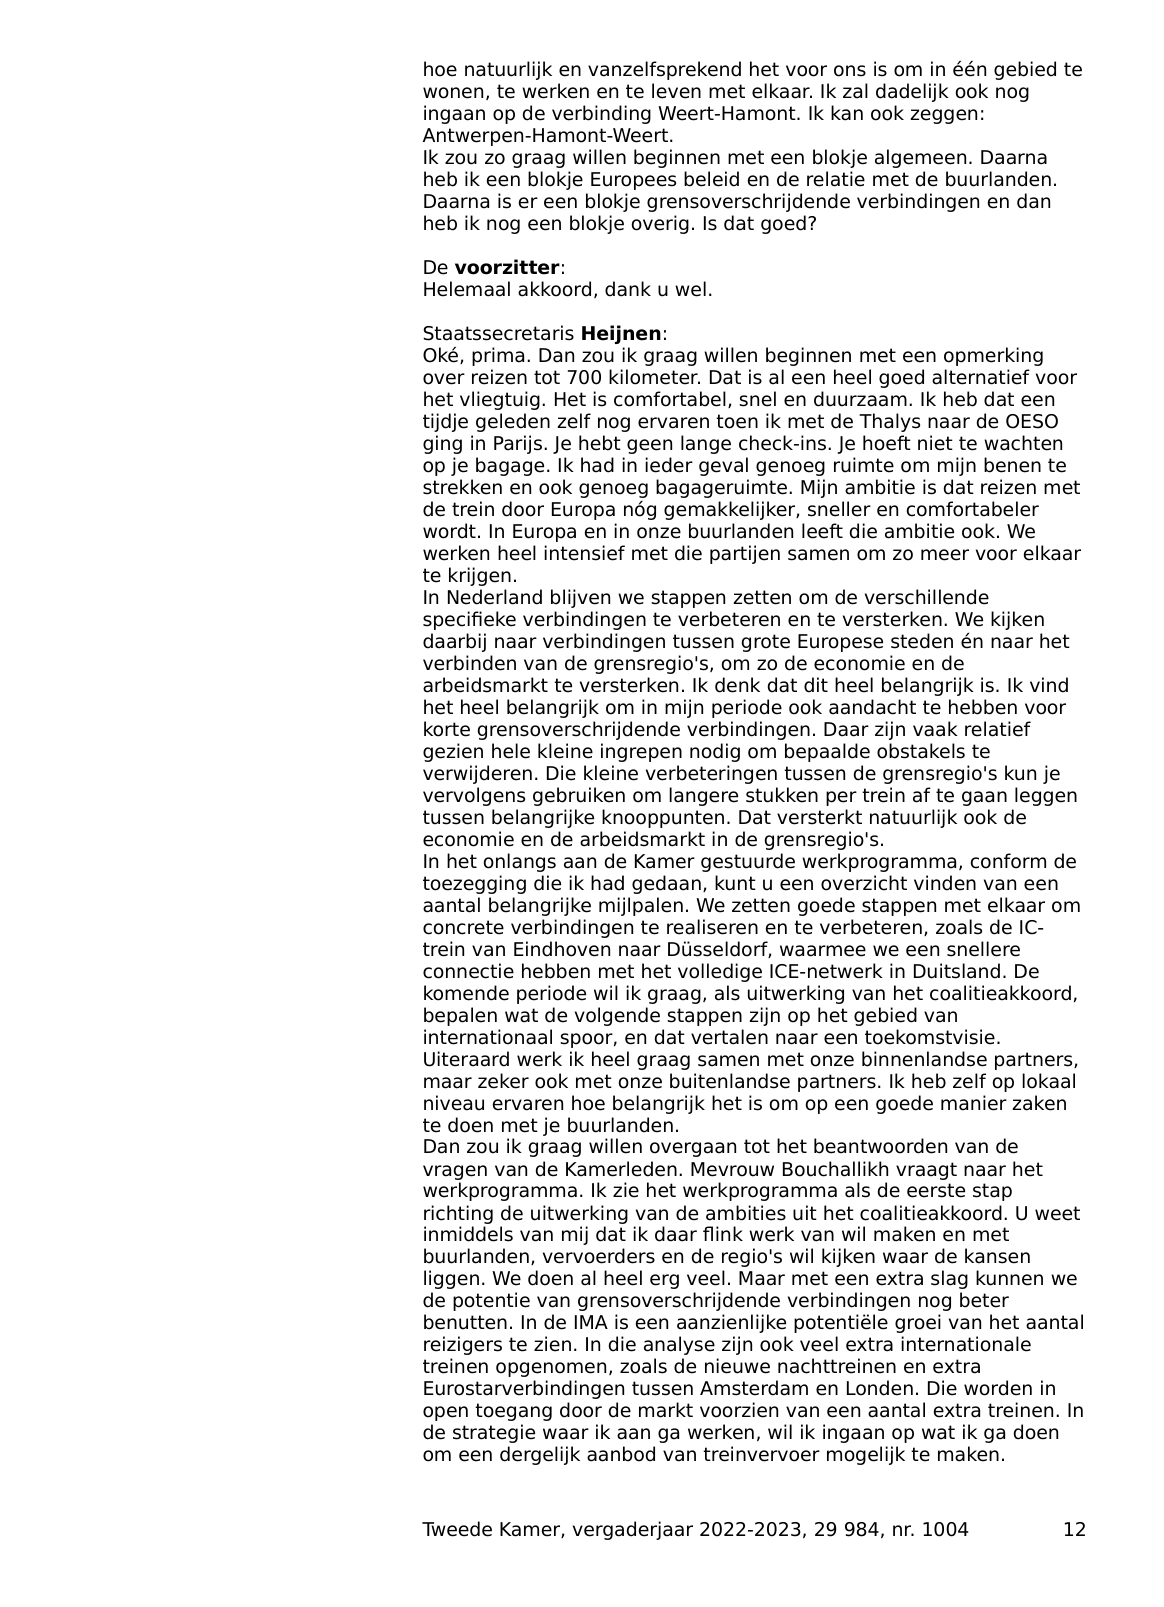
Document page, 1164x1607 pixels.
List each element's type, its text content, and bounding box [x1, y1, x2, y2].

text In Nederland blijven we stappen zetten om de verschillende specifieke verbindingen te verbeteren en te versterken. We kijken daarbij naar verbindingen tussen grote Europese steden én naar het verbinden van de grensregio's, om zo de economie en de arbeidsmarkt te versterken. Ik denk dat dit heel belangrijk is. Ik vind het heel belangrijk om in mijn periode ook aandacht te hebben voor korte grensoverschrijdende verbindingen. Daar zijn vaak relatief gezien hele kleine ingrepen nodig om bepaalde obstakels te verwijderen. Die kleine verbeteringen tussen de grensregio's kun je vervolgens gebruiken om langere stukken per trein af te gaan leggen tussen belangrijke knooppunten. Dat versterkt natuurlijk ook de economie en de arbeidsmarkt in de grensregio's. [422, 587, 1087, 851]
text In het onlangs aan de Kamer gestuurde werkprogramma, conform de toezegging die ik had gedaan, kunt u een overzicht vinden van een aantal belangrijke mijlpalen. We zetten goede stappen met elkaar om concrete verbindingen te realiseren en te verbeteren, zoals de IC-trein van Eindhoven naar Düsseldorf, waarmee we een snellere connectie hebben met het volledige ICE-netwerk in Duitsland. De komende periode wil ik graag, als uitwerking van het coalitieakkoord, bepalen wat de volgende stappen zijn op het gebied van internationaal spoor, en dat vertalen naar een toekomstvisie. Uiteraard werk ik heel graag samen met onze binnenlandse partners, maar zeker ook met onze buitenlandse partners. Ik heb zelf op lokaal niveau ervaren hoe belangrijk het is om op een goede manier zaken te doen met je buurlanden. [422, 851, 1087, 1136]
text De voorzitter: [422, 257, 1087, 279]
text Dan zou ik graag willen overgaan tot het beantwoorden van de vragen van de Kamerleden. Mevrouw Bouchallikh vraagt naar het werkprogramma. Ik zie het werkprogramma als de eerste stap richting de uitwerking van de ambities uit het coalitieakkoord. U weet inmiddels van mij dat ik daar flink werk van wil maken en met buurlanden, vervoerders en de regio's wil kijken waar de kansen liggen. We doen al heel erg veel. Maar met een extra slag kunnen we de potentie van grensoverschrijdende verbindingen nog beter benutten. In de IMA is een aanzienlijke potentiële groei van het aantal reizigers te zien. In die analyse zijn ook veel extra internationale treinen opgenomen, zoals de nieuwe nachttreinen en extra Eurostarverbindingen tussen Amsterdam en Londen. Die worden in open toegang door de markt voorzien van een aantal extra treinen. In de strategie waar ik aan ga werken, wil ik ingaan op wat ik ga doen om een dergelijk aanbod van treinvervoer mogelijk te maken. [422, 1136, 1087, 1466]
text hoe natuurlijk en vanzelfsprekend het voor ons is om in één gebied te wonen, te werken en te leven met elkaar. Ik zal dadelijk ook nog ingaan op de verbinding Weert-Hamont. Ik kan ook zeggen: Antwerpen-Hamont-Weert. [422, 59, 1087, 147]
text Staatssecretaris Heijnen: [422, 323, 1087, 345]
text Ik zou zo graag willen beginnen met een blokje algemeen. Daarna heb ik een blokje Europees beleid en de relatie met de buurlanden. Daarna is er een blokje grensoverschrijdende verbindingen en dan heb ik nog een blokje overig. Is dat goed? [422, 147, 1087, 235]
text Helemaal akkoord, dank u wel. [422, 279, 1087, 301]
text Oké, prima. Dan zou ik graag willen beginnen met een opmerking over reizen tot 700 kilometer. Dat is al een heel goed alternatief voor het vliegtuig. Het is comfortabel, snel en duurzaam. Ik heb dat een tijdje geleden zelf nog ervaren toen ik met de Thalys naar de OESO ging in Parijs. Je hebt geen lange check-ins. Je hoeft niet te wachten op je bagage. Ik had in ieder geval genoeg ruimte om mijn benen te strekken en ook genoeg bagageruimte. Mijn ambitie is dat reizen met de trein door Europa nóg gemakkelijker, sneller en comfortabeler wordt. In Europa en in onze buurlanden leeft die ambitie ook. We werken heel intensief met die partijen samen om zo meer voor elkaar te krijgen. [422, 345, 1087, 587]
